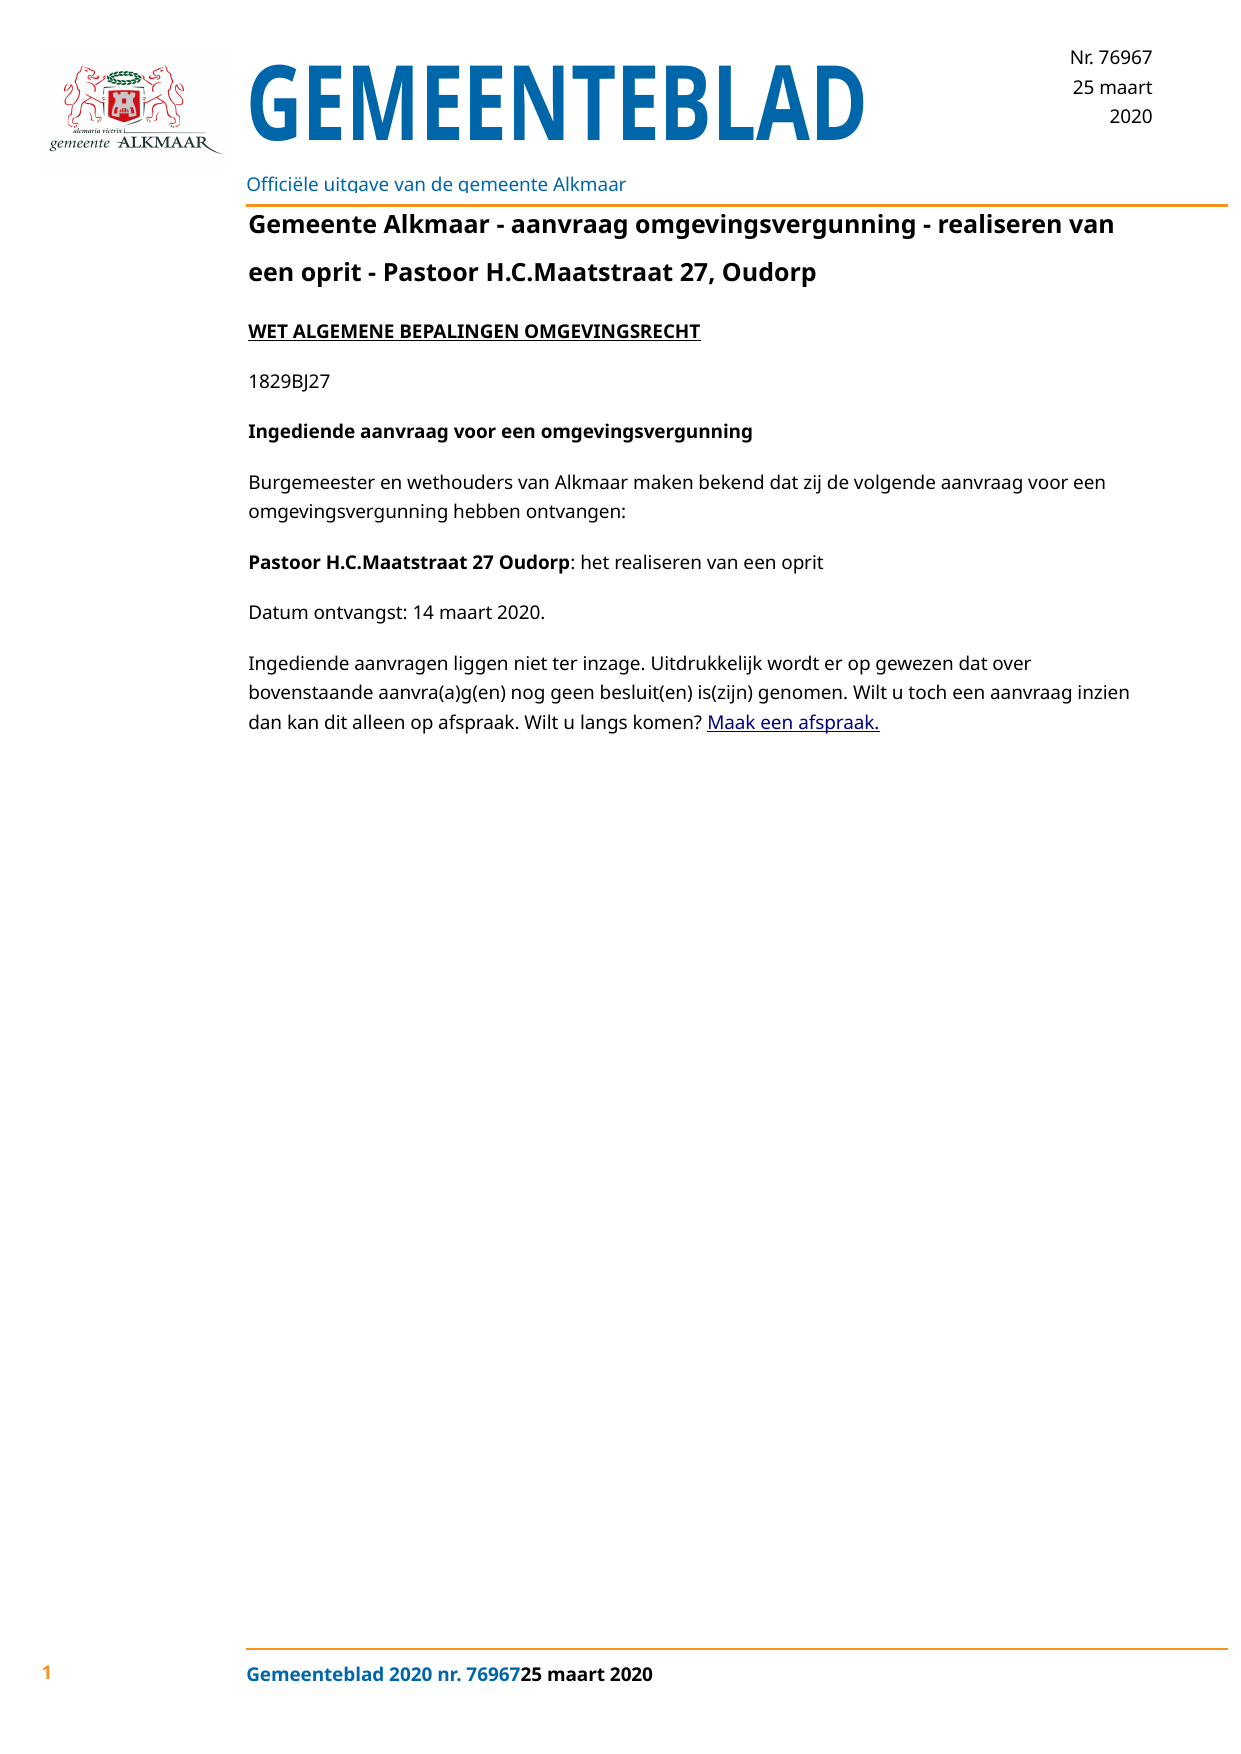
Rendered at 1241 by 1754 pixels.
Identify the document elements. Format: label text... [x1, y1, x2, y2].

text Gemeente Alkmaar - aanvraag omgevingsvergunning - realiseren van een oprit - Pastoor H.C.Maatstraat 27, Oudorp [248, 207, 1152, 288]
text Datum ontvangst: 14 maart 2020. [248, 599, 1152, 625]
picture [41, 47, 231, 172]
text Pastoor H.C.Maatstraat 27 Oudorp: het realiseren van een oprit [248, 549, 1152, 575]
text 1829BJ27 [248, 368, 1152, 394]
text Ingediende aanvragen liggen niet ter inzage. Uitdrukkelijk wordt er op gewezen dat over bovenstaande aanvra(a)g(en) nog geen besluit(en) is(zijn) genomen. Wilt u toch een aanvraag inzien dan kan dit alleen op afspraak. Wilt u langs komen? Maak een afspraak. [248, 650, 1152, 735]
text Burgemeester en wethouders van Alkmaar maken bekend dat zij de volgende aanvraag voor een omgevingsvergunning hebben ontvangen: [248, 469, 1152, 524]
text Ingediende aanvraag voor een omgevingsvergunning [248, 419, 1152, 444]
text WET ALGEMENE BEPALINGEN OMGEVINGSRECHT [248, 318, 1152, 344]
